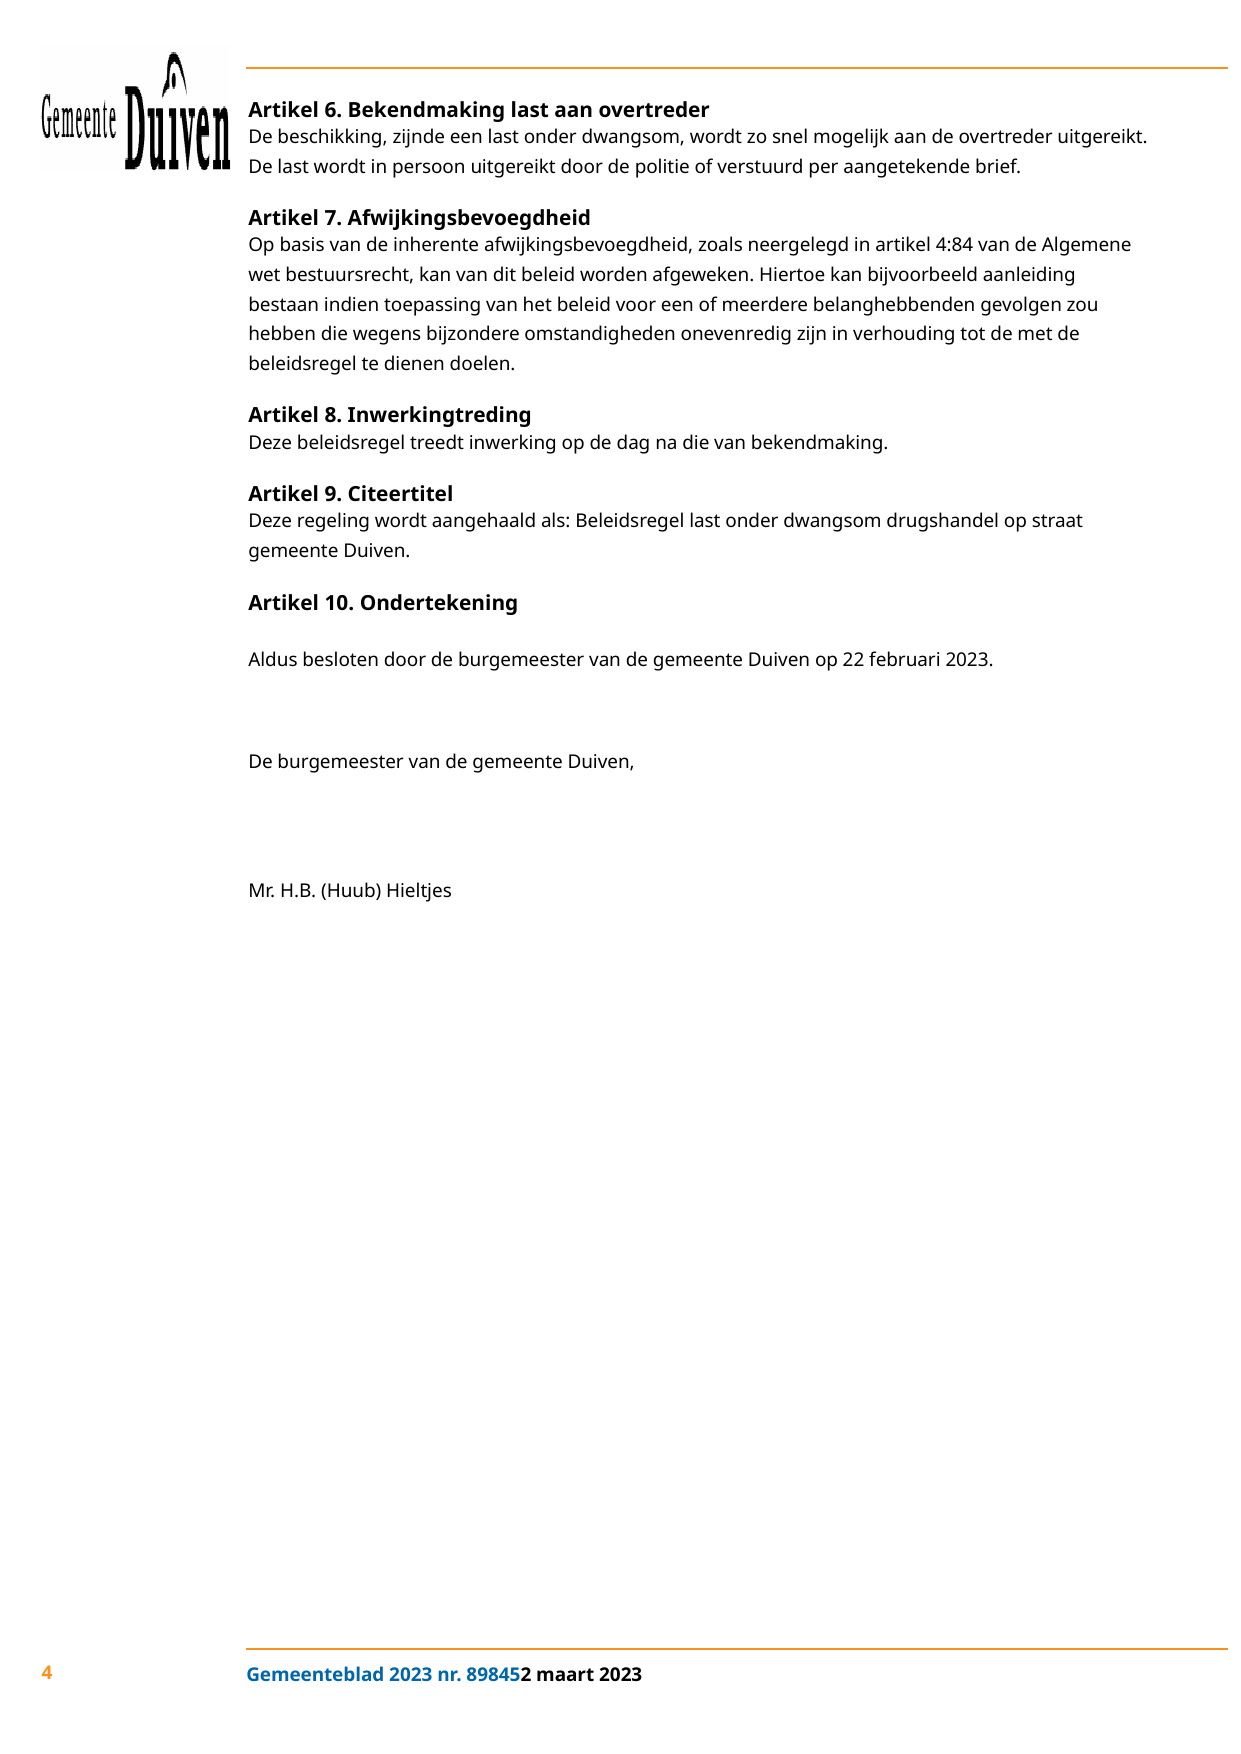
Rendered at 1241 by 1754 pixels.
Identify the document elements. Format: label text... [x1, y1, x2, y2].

text Aldus besloten door de burgemeester van de gemeente Duiven op 22 februari 2023. [248, 646, 1152, 671]
text Artikel 8. Inwerkingtreding [248, 400, 1152, 429]
text Deze regeling wordt aangehaald als: Beleidsregel last onder dwangsom drugshandel op straat gemeente Duiven. [248, 508, 1152, 563]
text Artikel 7. Afwijkingsbevoegdheid [248, 203, 1152, 232]
text De burgemeester van de gemeente Duiven, [248, 749, 1152, 774]
text Artikel 10. Ondertekening [248, 588, 1152, 616]
text Op basis van de inherente afwijkingsbevoegdheid, zoals neergelegd in artikel 4:84 van de Algemene wet bestuursrecht, kan van dit beleid worden afgeweken. Hiertoe kan bijvoorbeeld aanleiding bestaan indien toepassing van het beleid voor een of meerdere belanghebbenden gevolgen zou hebben die wegens bijzondere omstandigheden onevenredig zijn in verhouding tot de met de beleidsregel te dienen doelen. [248, 232, 1152, 376]
text De beschikking, zijnde een last onder dwangsom, wordt zo snel mogelijk aan de overtreder uitgereikt. De last wordt in persoon uitgereikt door de politie of verstuurd per aangetekende brief. [248, 123, 1152, 178]
text Mr. H.B. (Huub) Hieltjes [248, 877, 1152, 903]
text Artikel 9. Citeertitel [248, 479, 1152, 508]
text Artikel 6. Bekendmaking last aan overtreder [248, 95, 1152, 123]
text Deze beleidsregel treedt inwerking op de dag na die van bekendmaking. [248, 429, 1152, 454]
picture [41, 47, 231, 172]
